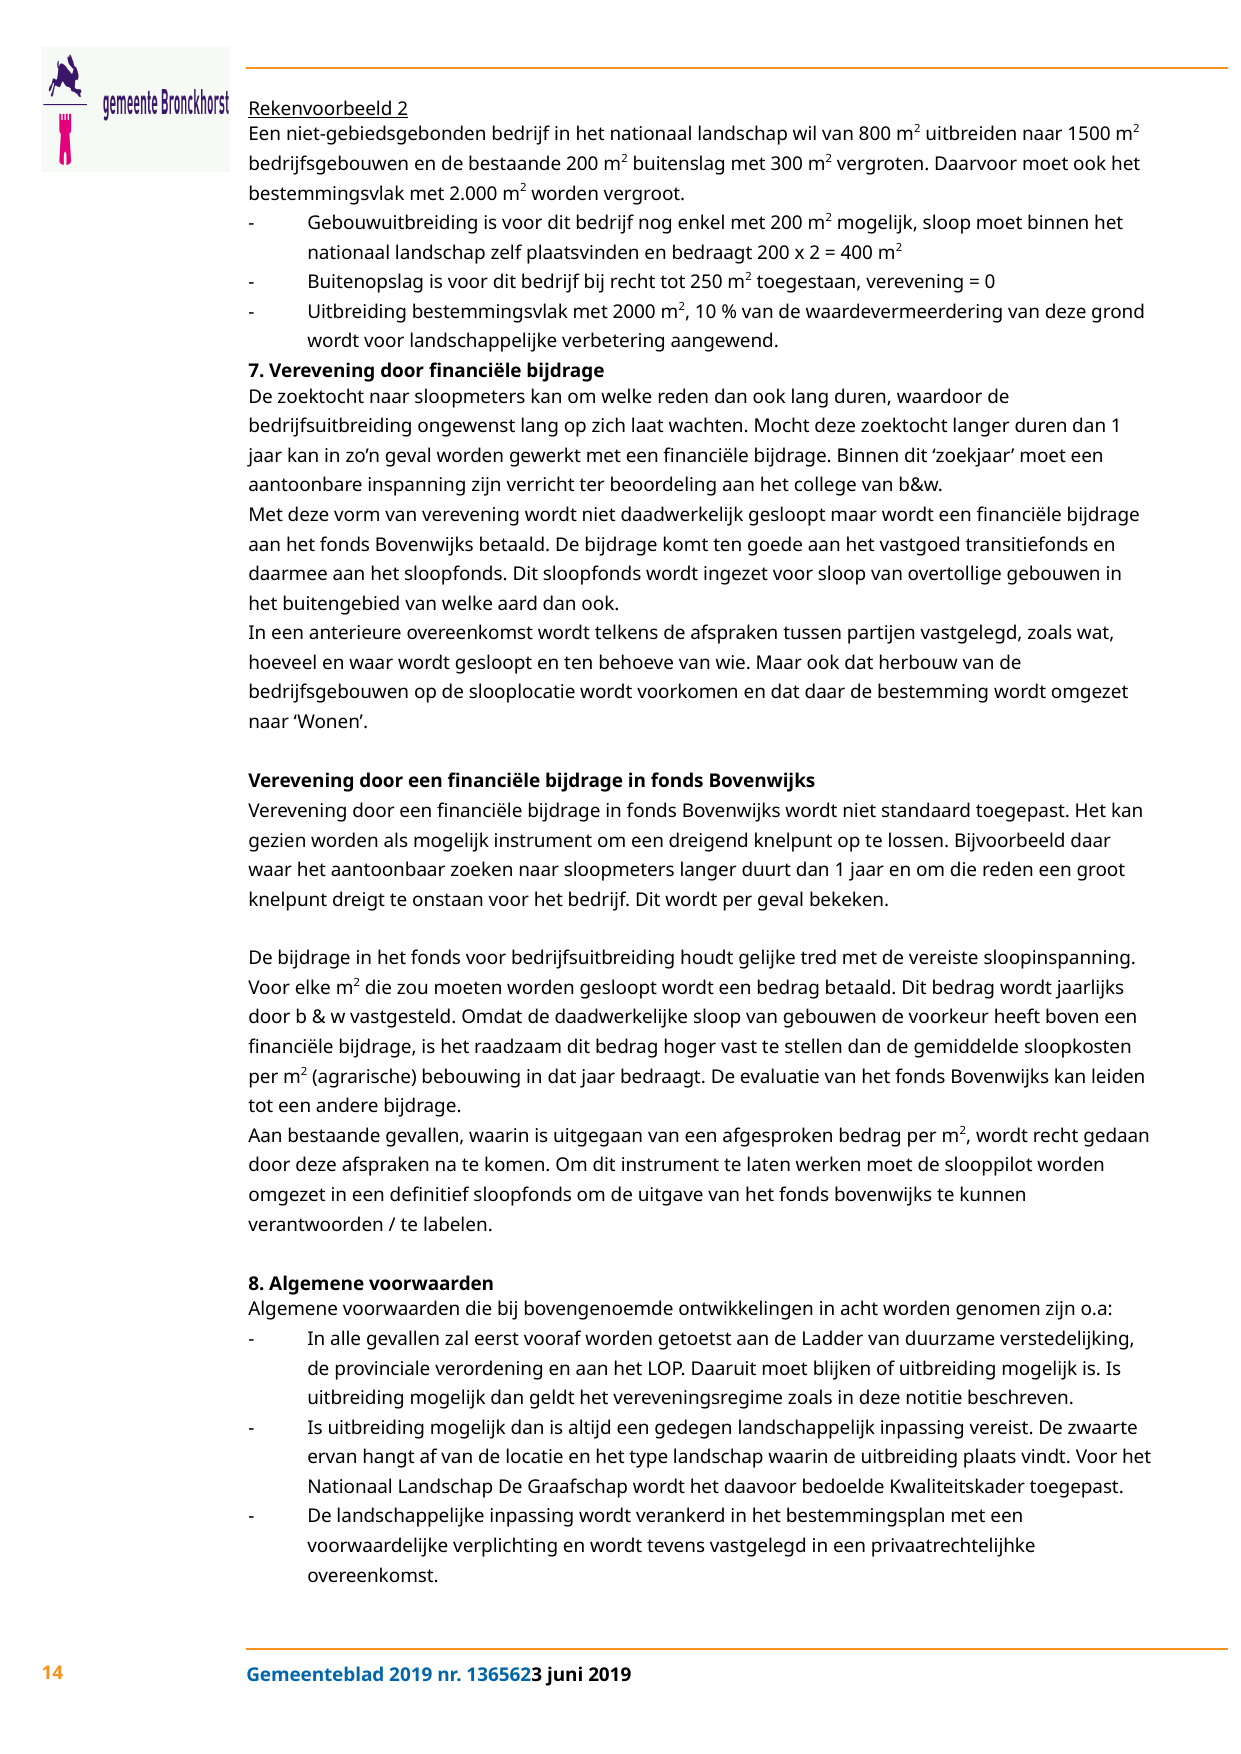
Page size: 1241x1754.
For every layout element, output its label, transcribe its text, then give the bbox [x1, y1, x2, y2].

list Uitbreiding bestemmingsvlak met 2000 m2, 10 % van de waardevermeerdering van deze grond wordt voor landschappelijke verbetering aangewend. [248, 298, 1152, 353]
text Met deze vorm van verevening wordt niet daadwerkelijk gesloopt maar wordt een financiële bijdrage aan het fonds Bovenwijks betaald. De bijdrage komt ten goede aan het vastgoed transitiefonds en daarmee aan het sloopfonds. Dit sloopfonds wordt ingezet voor sloop van overtollige gebouwen in het buitengebied van welke aard dan ook. [248, 501, 1152, 616]
list Buitenopslag is voor dit bedrijf bij recht tot 250 m2 toegestaan, verevening = 0 [248, 268, 1152, 294]
text De zoektocht naar sloopmeters kan om welke reden dan ook lang duren, waardoor de bedrijfsuitbreiding ongewenst lang op zich laat wachten. Mocht deze zoektocht langer duren dan 1 jaar kan in zo’n geval worden gewerkt met een financiële bijdrage. Binnen dit ‘zoekjaar’ moet een aantoonbare inspanning zijn verricht ter beoordeling aan het college van b&w. [248, 383, 1152, 497]
list Is uitbreiding mogelijk dan is altijd een gedegen landschappelijk inpassing vereist. De zwaarte ervan hangt af van de locatie en het type landschap waarin de uitbreiding plaats vindt. Voor het Nationaal Landschap De Graafschap wordt het daavoor bedoelde Kwaliteitskader toegepast. [248, 1414, 1152, 1499]
text 8. Algemene voorwaarden [248, 1270, 1152, 1296]
text In een anterieure overeenkomst wordt telkens de afspraken tussen partijen vastgelegd, zoals wat, hoeveel en waar wordt gesloopt en ten behoeve van wie. Maar ook dat herbouw van de bedrijfsgebouwen op de slooplocatie wordt voorkomen en dat daar de bestemming wordt omgezet naar ‘Wonen’. [248, 619, 1152, 734]
text De bijdrage in het fonds voor bedrijfsuitbreiding houdt gelijke tred met de vereiste sloopinspanning. Voor elke m2 die zou moeten worden gesloopt wordt een bedrag betaald. Dit bedrag wordt jaarlijks door b & w vastgesteld. Omdat de daadwerkelijke sloop van gebouwen de voorkeur heeft boven een financiële bijdrage, is het raadzaam dit bedrag hoger vast te stellen dan de gemiddelde sloopkosten per m2 (agrarische) bebouwing in dat jaar bedraagt. De evaluatie van het fonds Bovenwijks kan leiden tot een andere bijdrage. [248, 944, 1152, 1118]
text 7. Verevening door financiële bijdrage [248, 357, 1152, 383]
text Algemene voorwaarden die bij bovengenoemde ontwikkelingen in acht worden genomen zijn o.a: [248, 1296, 1152, 1321]
table_header Verevening door een financiële bijdrage in fonds Bovenwijks Verevening door een financiële bijdrage in fonds Bovenwijks wordt niet standaard toegepast. Het kan gezien worden als mogelijk instrument om een dreigend knelpunt op te lossen. Bijvoorbeeld daar waar het aantoonbaar zoeken naar sloopmeters langer duurt dan 1 jaar en om die reden een groot knelpunt dreigt te onstaan voor het bedrijf. Dit wordt per geval bekeken. [248, 768, 1152, 912]
text Aan bestaande gevallen, waarin is uitgegaan van een afgesproken bedrag per m2, wordt recht gedaan door deze afspraken na te komen. Om dit instrument te laten werken moet de slooppilot worden omgezet in een definitief sloopfonds om de uitgave van het fonds bovenwijks te kunnen verantwoorden / te labelen. [248, 1122, 1152, 1236]
picture [41, 47, 231, 172]
list De landschappelijke inpassing wordt verankerd in het bestemmingsplan met een voorwaardelijke verplichting en wordt tevens vastgelegd in een privaatrechtelijhke overeenkomst. [248, 1503, 1152, 1588]
text Een niet-gebiedsgebonden bedrijf in het nationaal landschap wil van 800 m2 uitbreiden naar 1500 m2 bedrijfsgebouwen en de bestaande 200 m2 buitenslag met 300 m2 vergroten. Daarvoor moet ook het bestemmingsvlak met 2.000 m2 worden vergroot. [248, 121, 1152, 205]
list In alle gevallen zal eerst vooraf worden getoetst aan de Ladder van duurzame verstedelijking, de provinciale verordening en aan het LOP. Daaruit moet blijken of uitbreiding mogelijk is. Is uitbreiding mogelijk dan geldt het vereveningsregime zoals in deze notitie beschreven. [248, 1325, 1152, 1410]
list Gebouwuitbreiding is voor dit bedrijf nog enkel met 200 m2 mogelijk, sloop moet binnen het nationaal landschap zelf plaatsvinden en bedraagt 200 x 2 = 400 m2 [248, 209, 1152, 264]
text Rekenvoorbeeld 2 [248, 95, 1152, 121]
